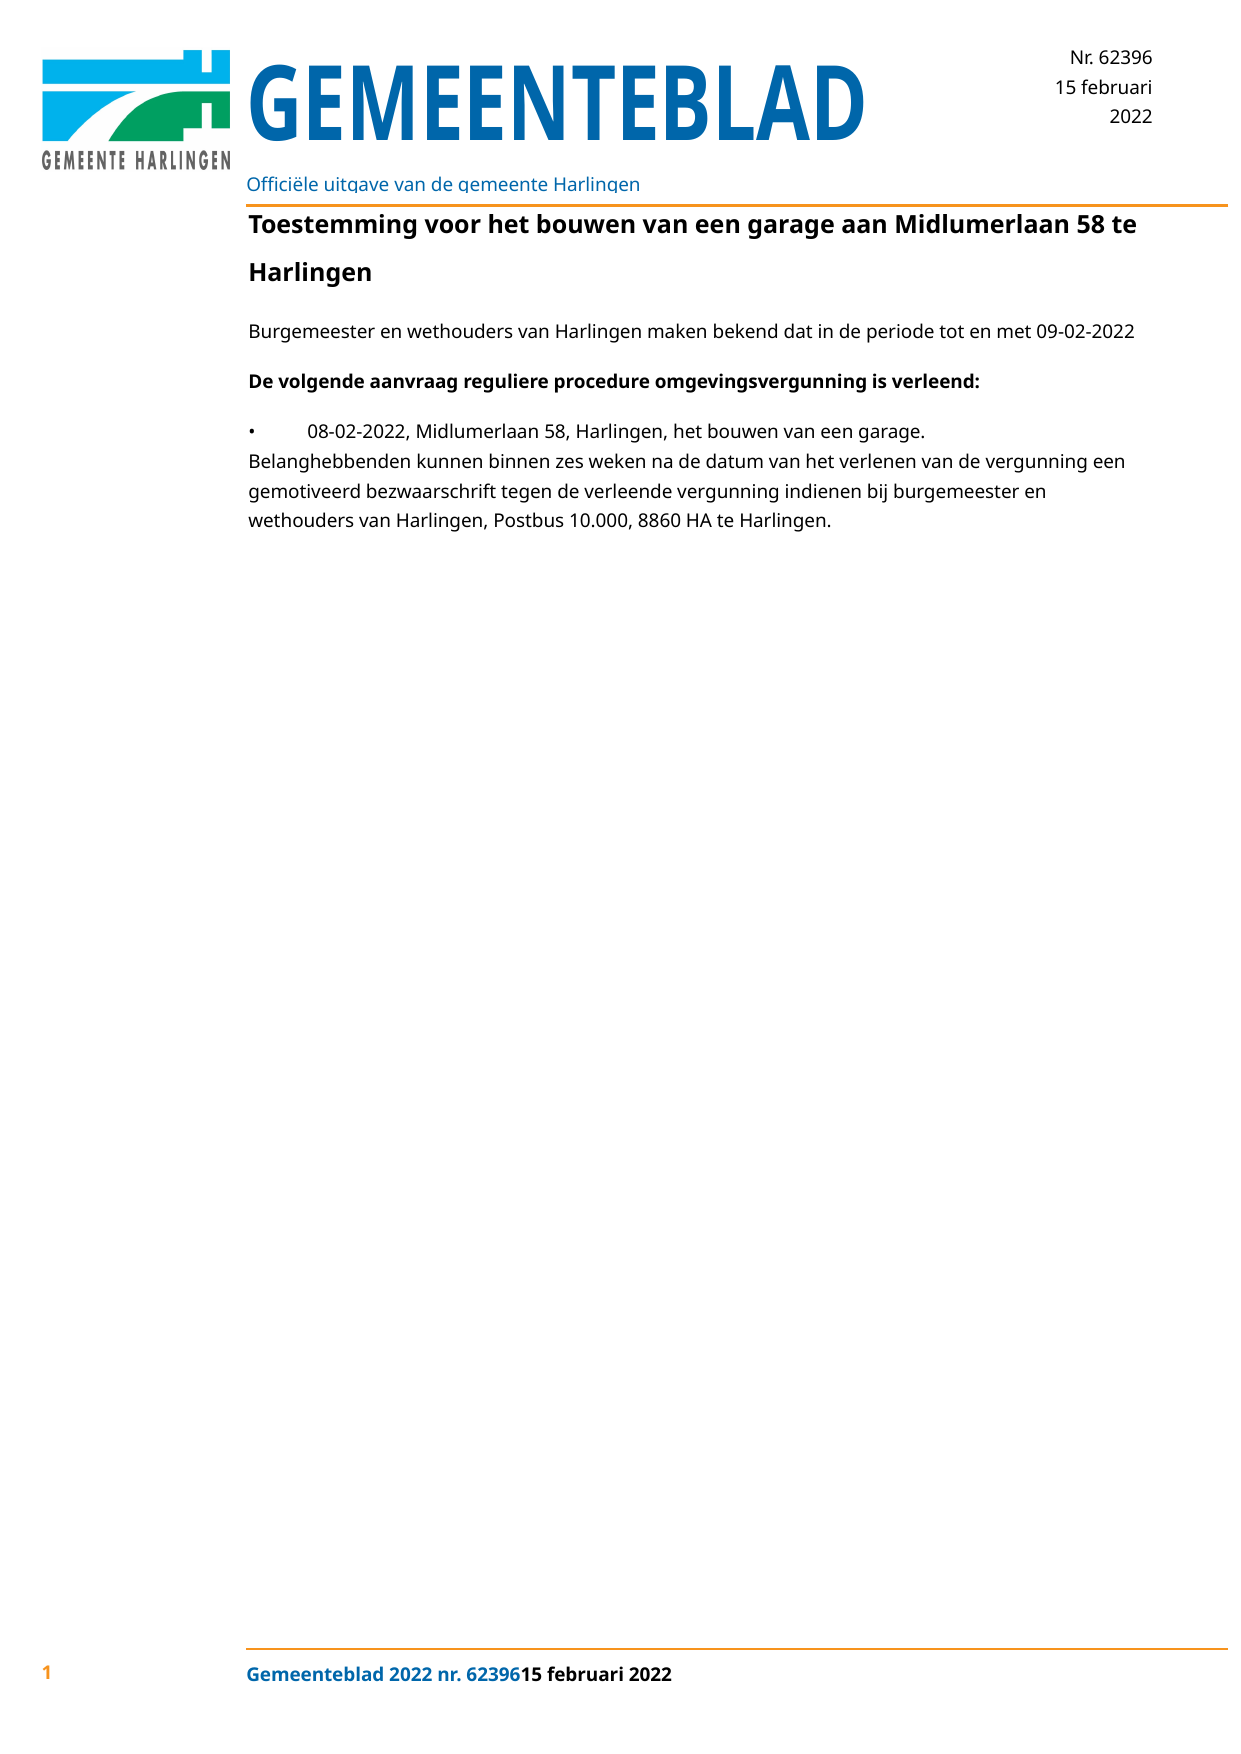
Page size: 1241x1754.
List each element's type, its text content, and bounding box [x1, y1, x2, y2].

text Belanghebbenden kunnen binnen zes weken na de datum van het verlenen van de vergunning een gemotiveerd bezwaarschrift tegen de verleende vergunning indienen bij burgemeester en wethouders van Harlingen, Postbus 10.000, 8860 HA te Harlingen. [248, 448, 1152, 533]
text De volgende aanvraag reguliere procedure omgevingsvergunning is verleend: [248, 368, 1152, 394]
text Toestemming voor het bouwen van een garage aan Midlumerlaan 58 te Harlingen [248, 207, 1152, 288]
text Burgemeester en wethouders van Harlingen maken bekend dat in de periode tot en met 09-02-2022 [248, 318, 1152, 344]
picture [41, 47, 231, 172]
list 08-02-2022, Midlumerlaan 58, Harlingen, het bouwen van een garage. [248, 419, 1152, 444]
